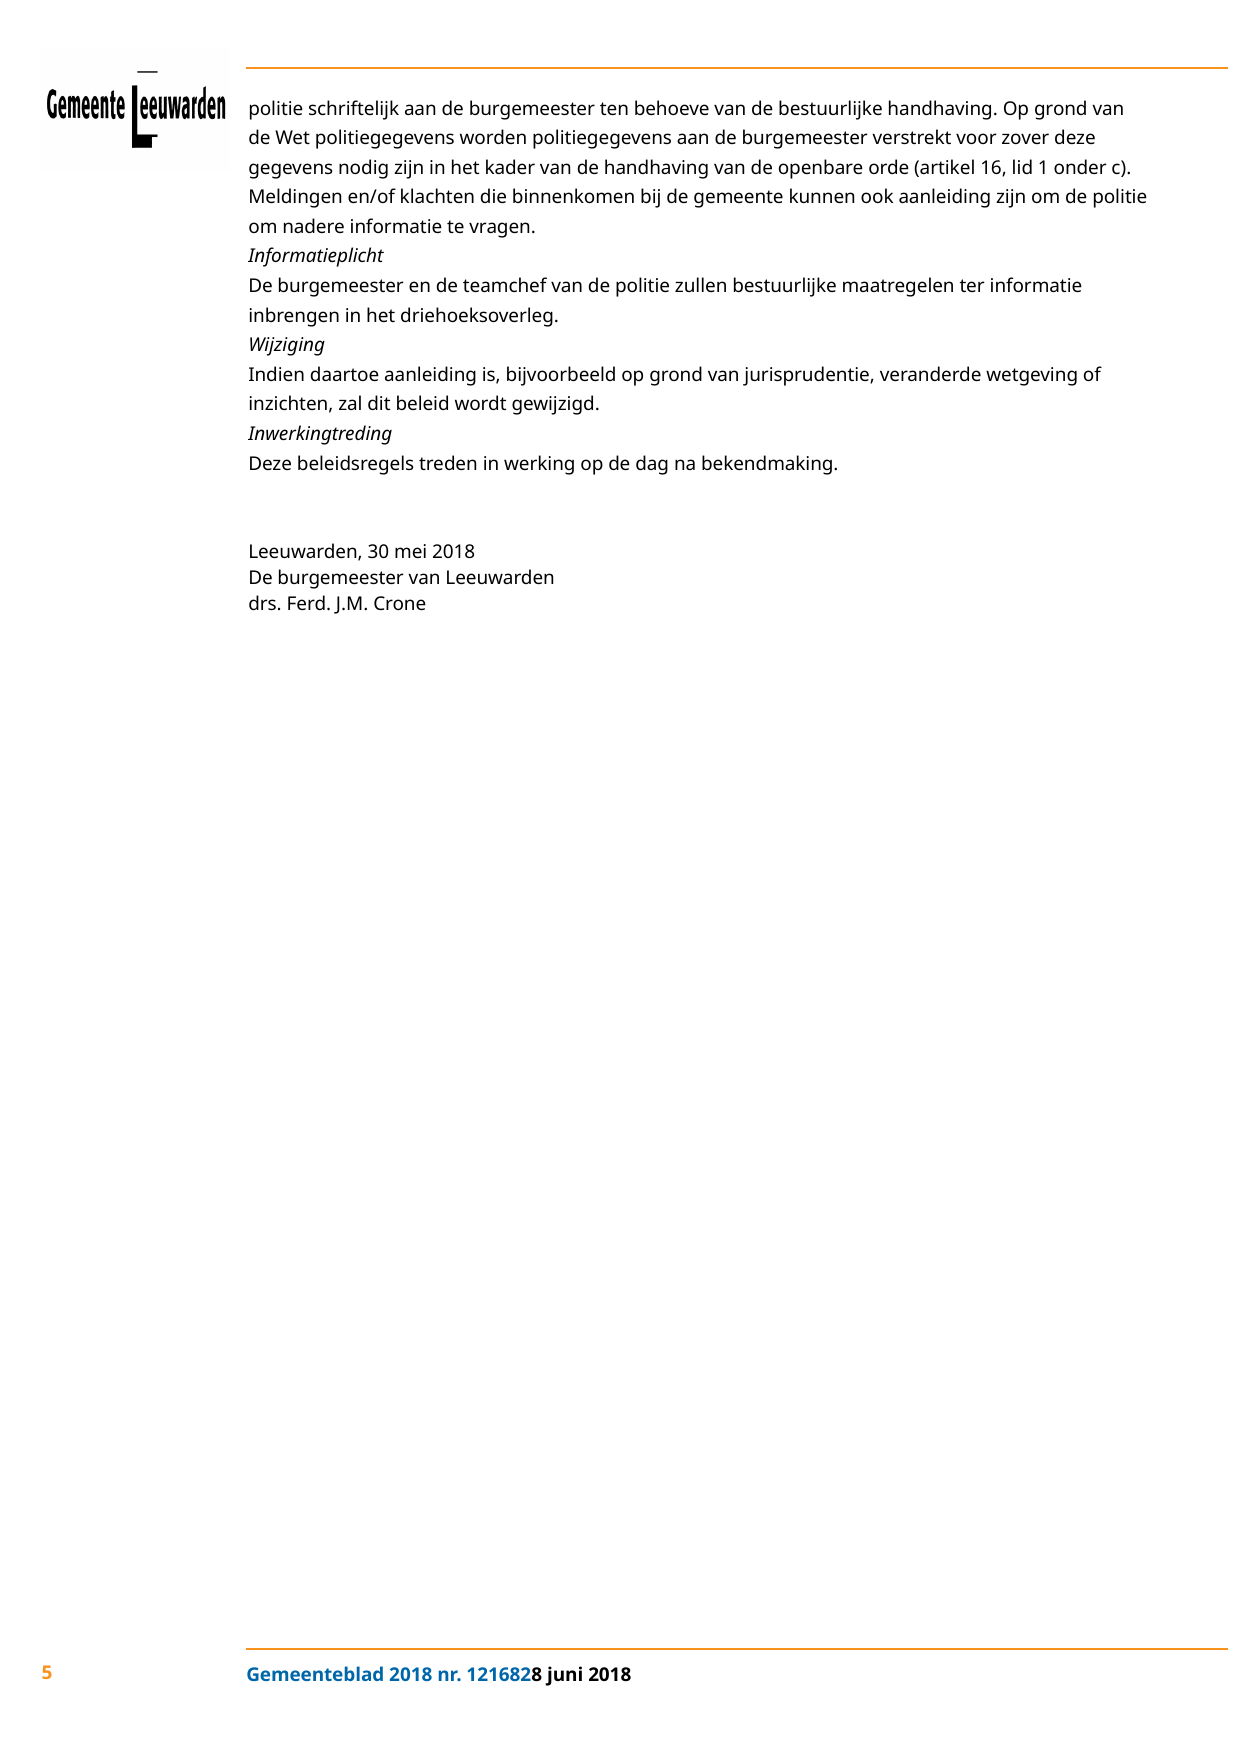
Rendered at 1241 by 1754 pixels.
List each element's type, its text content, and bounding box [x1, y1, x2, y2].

text drs. Ferd. J.M. Crone [248, 590, 1152, 616]
text Informatieplicht [248, 243, 1152, 268]
text Deze beleidsregels treden in werking op de dag na bekendmaking. [248, 450, 1152, 476]
text Inwerkingtreding [248, 420, 1152, 446]
picture [41, 47, 231, 172]
text De burgemeester van Leeuwarden [248, 564, 1152, 590]
text Indien daartoe aanleiding is, bijvoorbeeld op grond van jurisprudentie, veranderde wetgeving of inzichten, zal dit beleid wordt gewijzigd. [248, 361, 1152, 416]
text politie schriftelijk aan de burgemeester ten behoeve van de bestuurlijke handhaving. Op grond van de Wet politiegegevens worden politiegegevens aan de burgemeester verstrekt voor zover deze gegevens nodig zijn in het kader van de handhaving van de openbare orde (artikel 16, lid 1 onder c). [248, 95, 1152, 180]
text Leeuwarden, 30 mei 2018 [248, 538, 1152, 564]
text Wijziging [248, 331, 1152, 357]
text De burgemeester en de teamchef van de politie zullen bestuurlijke maatregelen ter informatie inbrengen in het driehoeksoverleg. [248, 272, 1152, 328]
text Meldingen en/of klachten die binnenkomen bij de gemeente kunnen ook aanleiding zijn om de politie om nadere informatie te vragen. [248, 183, 1152, 239]
